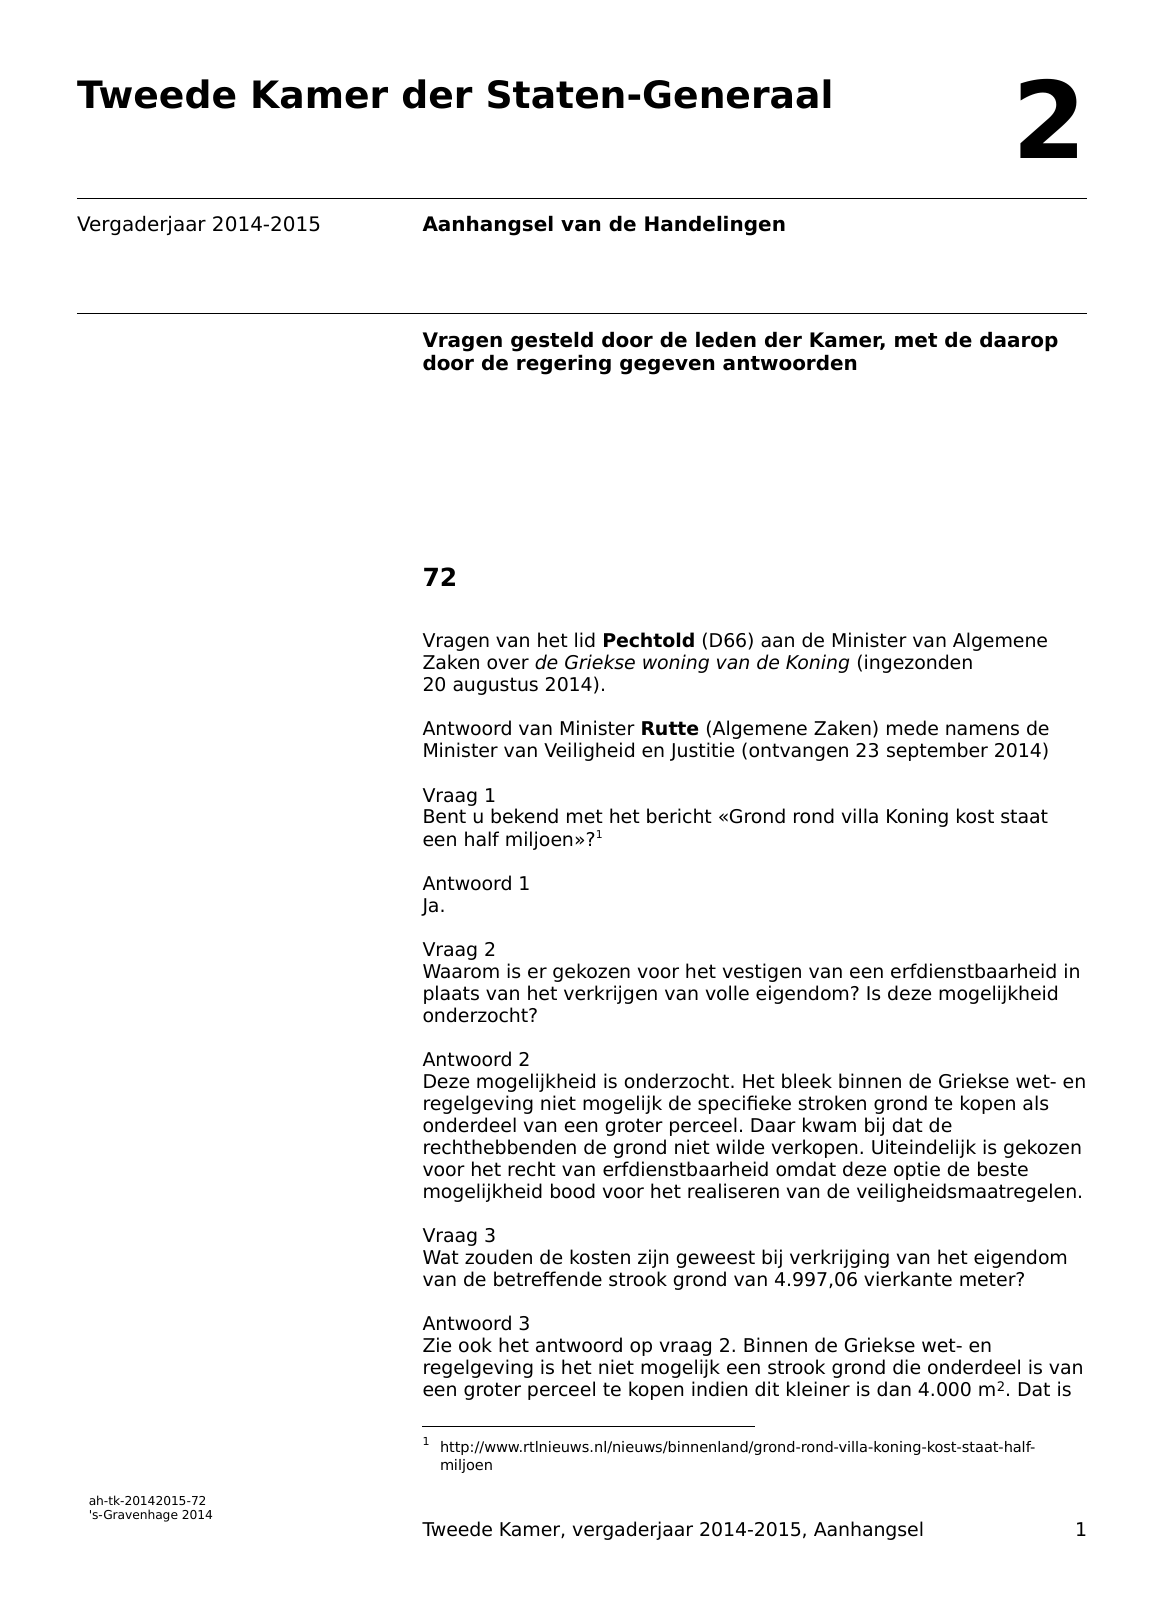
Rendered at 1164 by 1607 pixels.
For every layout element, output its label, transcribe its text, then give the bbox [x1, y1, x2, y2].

text http://www.rtlnieuws.nl/nieuws/binnenland/grond-rond-villa-koning-kost-staat-half-miljoen [422, 1435, 1087, 1474]
text Wat zouden de kosten zijn geweest bij verkrijging van het eigendom van de betreffende strook grond van 4.997,06 vierkante meter? [422, 1247, 1087, 1291]
text Bent u bekend met het bericht «Grond rond villa Koning kost staat een half miljoen»? [422, 806, 1087, 850]
text ah-tk-20142015-72 [88, 1494, 323, 1508]
table_cell [77, 314, 422, 375]
text Antwoord 1 [422, 873, 1087, 894]
text Antwoord van Minister Rutte (Algemene Zaken) mede namens de Minister van Veiligheid en Justitie (ontvangen 23 september 2014) [422, 718, 1087, 762]
text Waarom is er gekozen voor het vestigen van een erfdienstbaarheid in plaats van het verkrijgen van volle eigendom? Is deze mogelijkheid onderzocht? [422, 961, 1087, 1027]
table_header 2 [886, 59, 1087, 198]
text Antwoord 2 [422, 1049, 1087, 1071]
text Ja. [422, 894, 1087, 917]
table_cell Vragen gesteld door de leden der Kamer, met de daarop door de regering gegeven antwoorden [422, 314, 1087, 375]
text Vraag 2 [422, 939, 1087, 961]
text Deze mogelijkheid is onderzocht. Het bleek binnen de Griekse wet- en regelgeving niet mogelijk de specifieke stroken grond te kopen als onderdeel van een groter perceel. Daar kwam bij dat de rechthebbenden de grond niet wilde verkopen. Uiteindelijk is gekozen voor het recht van erfdienstbaarheid omdat deze optie de beste mogelijkheid bood voor het realiseren van de veiligheidsmaatregelen. [422, 1071, 1087, 1203]
text Vraag 3 [422, 1225, 1087, 1247]
text Vraag 1 [422, 784, 1087, 806]
text Vragen van het lid Pechtold (D66) aan de Minister van Algemene Zaken over de Griekse woning van de Koning (ingezonden 20 augustus 2014). [422, 630, 1087, 696]
table_cell Vergaderjaar 2014-2015 [77, 199, 422, 313]
text 's-Gravenhage 2014 [88, 1508, 323, 1522]
table_header Tweede Kamer der Staten-Generaal [77, 59, 886, 198]
table_cell Aanhangsel van de Handelingen [422, 199, 1087, 313]
text 72 [422, 563, 1087, 592]
text Antwoord 3 [422, 1313, 1087, 1335]
text Zie ook het antwoord op vraag 2. Binnen de Griekse wet- en regelgeving is het niet mogelijk een strook grond die onderdeel is van een groter perceel te kopen indien dit kleiner is dan 4.000 m2. Dat is [422, 1335, 1087, 1401]
